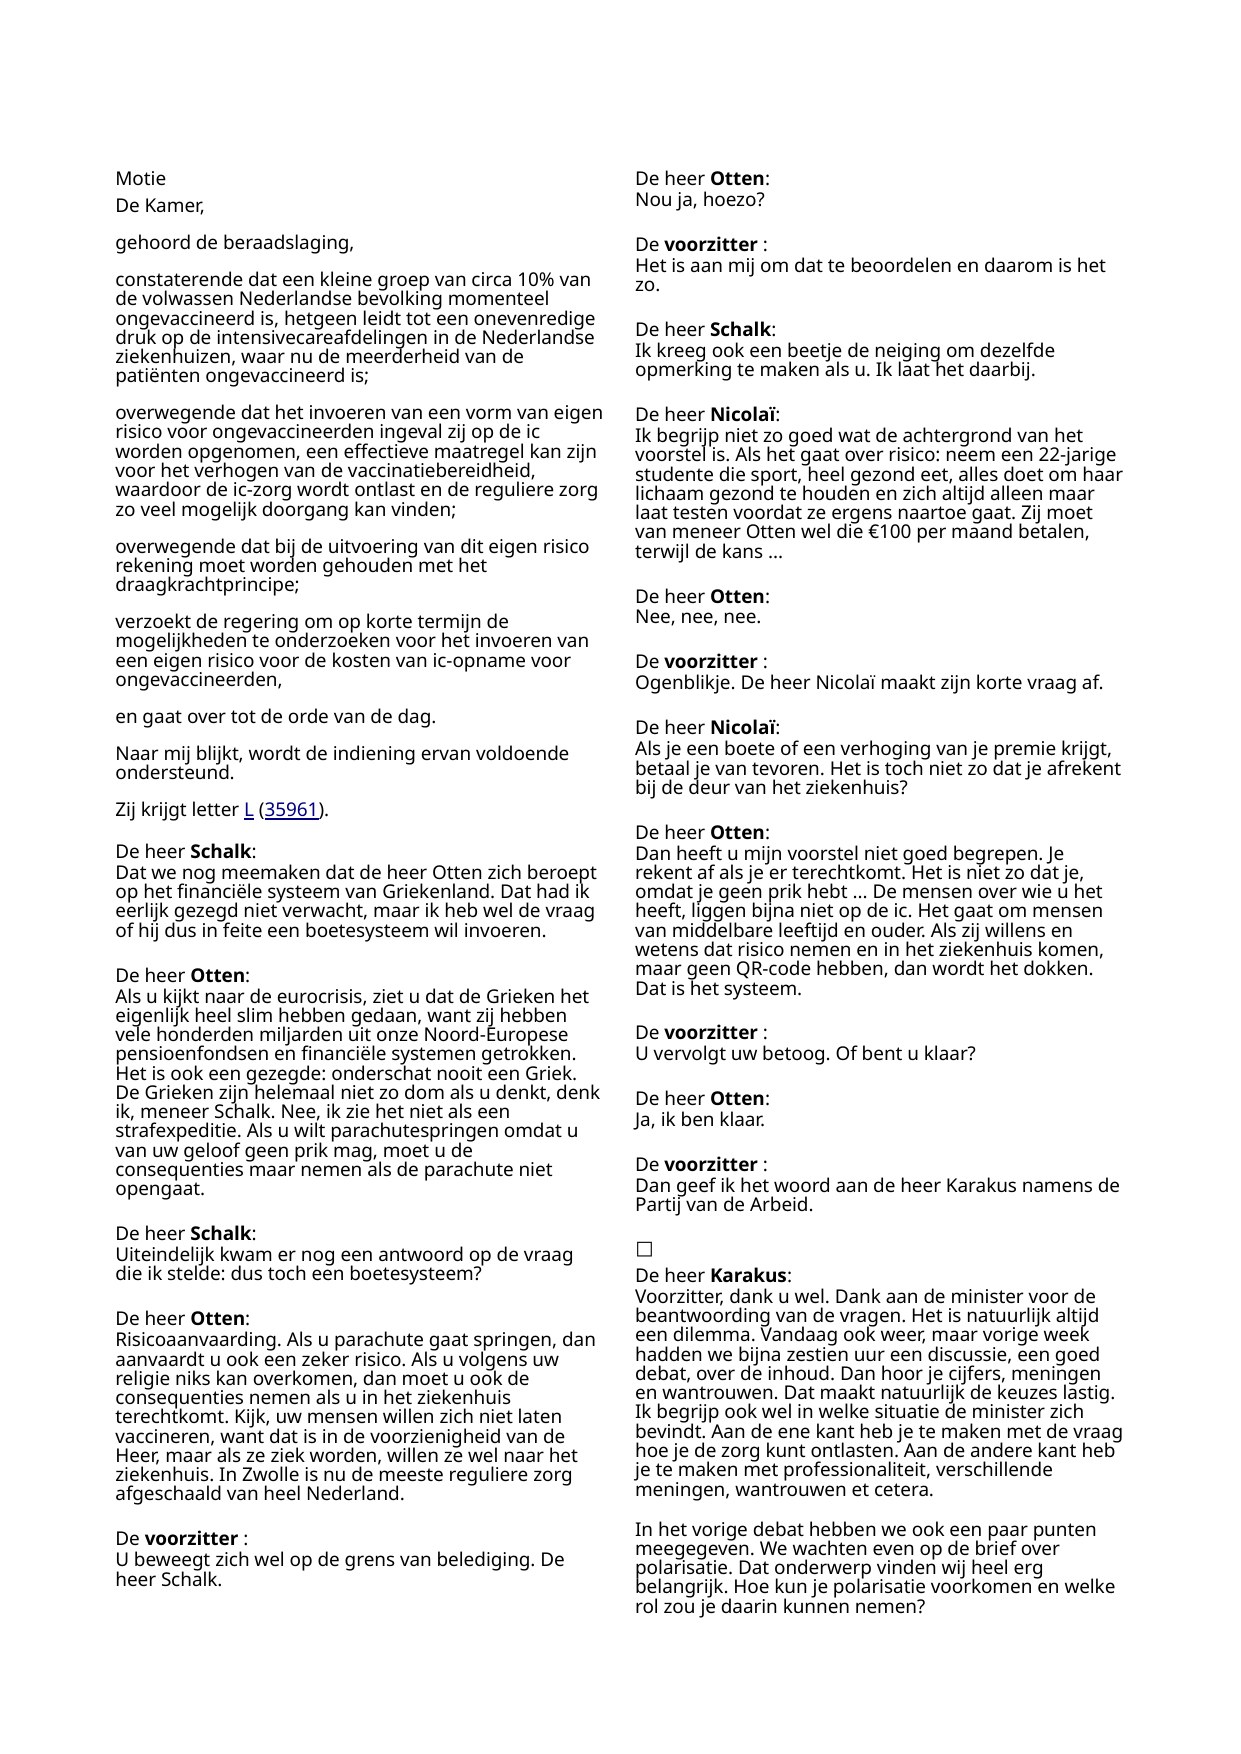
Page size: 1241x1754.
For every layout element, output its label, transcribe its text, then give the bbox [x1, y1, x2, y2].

text Het is aan mij om dat te beoordelen en daarom is het zo. [635, 257, 1125, 295]
text Naar mij blijkt, wordt de indiening ervan voldoende ondersteund. [115, 745, 605, 783]
text De heer Otten: [115, 1306, 605, 1331]
text overwegende dat bij de uitvoering van dit eigen risico rekening moet worden gehouden met het draagkrachtprincipe; [115, 538, 605, 595]
text De heer Nicolaï: [635, 714, 1125, 740]
text Uiteindelijk kwam er nog een antwoord op de vraag die ik stelde: dus toch een boetesysteem? [115, 1246, 605, 1285]
text De heer Otten: [635, 1085, 1125, 1111]
text Als u kijkt naar de eurocrisis, ziet u dat de Grieken het eigenlijk heel slim hebben gedaan, want zij hebben vele honderden miljarden uit onze Noord-Europese pensioenfondsen en financiële systemen getrokken. Het is ook een gezegde: onderschat nooit een Griek. De Grieken zijn helemaal niet zo dom als u denkt, denk ik, meneer Schalk. Nee, ik zie het niet als een strafexpeditie. Als u wilt parachutespringen omdat u van uw geloof geen prik mag, moet u de consequenties maar nemen als de parachute niet opengaat. [115, 988, 605, 1199]
text De voorzitter : [635, 1019, 1125, 1045]
text De heer Otten: [635, 583, 1125, 608]
text Ik begrijp niet zo goed wat de achtergrond van het voorstel is. Als het gaat over risico: neem een 22-jarige studente die sport, heel gezond eet, alles doet om haar lichaam gezond te houden en zich altijd alleen maar laat testen voordat ze ergens naartoe gaat. Zij moet van meneer Otten wel die €100 per maand betalen, terwijl de kans ... [635, 427, 1125, 562]
text De heer Schalk: [115, 838, 605, 864]
text gehoord de beraadslaging, [115, 234, 605, 253]
text Ja, ik ben klaar. [635, 1111, 1125, 1130]
text en gaat over tot de orde van de dag. [115, 708, 605, 727]
text Voorzitter, dank u wel. Dank aan de minister voor de beantwoording van de vragen. Het is natuurlijk altijd een dilemma. Vandaag ook weer, maar vorige week hadden we bijna zestien uur een discussie, een goed debat, over de inhoud. Dan hoor je cijfers, meningen en wantrouwen. Dat maakt natuurlijk de keuzes lastig. Ik begrijp ook wel in welke situatie de minister zich bevindt. Aan de ene kant heb je te maken met de vraag hoe je de zorg kunt ontlasten. Aan de andere kant heb je te maken met professionaliteit, verschillende meningen, wantrouwen et cetera. [635, 1288, 1125, 1500]
text De heer Nicolaï: [635, 401, 1125, 427]
text De heer Otten: [635, 165, 1125, 191]
text Als je een boete of een verhoging van je premie krijgt, betaal je van tevoren. Het is toch niet zo dat je afrekent bij de deur van het ziekenhuis? [635, 740, 1125, 798]
text Nou ja, hoezo? [635, 191, 1125, 210]
text Zij krijgt letter L (35961). [115, 801, 605, 820]
text De voorzitter : [635, 1151, 1125, 1177]
text Dat we nog meemaken dat de heer Otten zich beroept op het financiële systeem van Griekenland. Dat had ik eerlijk gezegd niet verwacht, maar ik heb wel de vraag of hij dus in feite een boetesysteem wil invoeren. [115, 864, 605, 941]
text Dan geef ik het woord aan de heer Karakus namens de Partij van de Arbeid. [635, 1177, 1125, 1216]
text De voorzitter : [635, 649, 1125, 674]
text Motie [115, 165, 605, 191]
text Ogenblikje. De heer Nicolaï maakt zijn korte vraag af. [635, 674, 1125, 694]
text De heer Karakus: [635, 1262, 1125, 1288]
text overwegende dat het invoeren van een vorm van eigen risico voor ongevaccineerden ingeval zij op de ic worden opgenomen, een effectieve maatregel kan zijn voor het verhogen van de vaccinatiebereidheid, waardoor de ic-zorg wordt ontlast en de reguliere zorg zo veel mogelijk doorgang kan vinden; [115, 404, 605, 520]
text De voorzitter : [635, 231, 1125, 257]
text De heer Otten: [635, 819, 1125, 844]
text Dan heeft u mijn voorstel niet goed begrepen. Je rekent af als je er terechtkomt. Het is niet zo dat je, omdat je geen prik hebt ... De mensen over wie u het heeft, liggen bijna niet op de ic. Het gaat om mensen van middelbare leeftijd en ouder. Als zij willens en wetens dat risico nemen en in het ziekenhuis komen, maar geen QR-code hebben, dan wordt het dokken. Dat is het systeem. [635, 844, 1125, 999]
text ⬜ [635, 1236, 1125, 1262]
text De Kamer, [115, 197, 605, 216]
text Risicoaanvaarding. Als u parachute gaat springen, dan aanvaardt u ook een zeker risico. Als u volgens uw religie niks kan overkomen, dan moet u ook de consequenties nemen als u in het ziekenhuis terechtkomt. Kijk, uw mensen willen zich niet laten vaccineren, want dat is in de voorzienigheid van de Heer, maar als ze ziek worden, willen ze wel naar het ziekenhuis. In Zwolle is nu de meeste reguliere zorg afgeschaald van heel Nederland. [115, 1331, 605, 1505]
text De heer Schalk: [635, 316, 1125, 342]
text Nee, nee, nee. [635, 608, 1125, 628]
text constaterende dat een kleine groep van circa 10% van de volwassen Nederlandse bevolking momenteel ongevaccineerd is, hetgeen leidt tot een onevenredige druk op de intensivecareafdelingen in de Nederlandse ziekenhuizen, waar nu de meerderheid van de patiënten ongevaccineerd is; [115, 271, 605, 387]
text De heer Schalk: [115, 1220, 605, 1246]
text verzoekt de regering om op korte termijn de mogelijkheden te onderzoeken voor het invoeren van een eigen risico voor de kosten van ic-opname voor ongevaccineerden, [115, 613, 605, 690]
text De voorzitter : [115, 1526, 605, 1551]
text In het vorige debat hebben we ook een paar punten meegegeven. We wachten even op de brief over polarisatie. Dat onderwerp vinden wij heel erg belangrijk. Hoe kun je polarisatie voorkomen en welke rol zou je daarin kunnen nemen? [635, 1521, 1125, 1617]
text De heer Otten: [115, 962, 605, 988]
text U beweegt zich wel op de grens van belediging. De heer Schalk. [115, 1551, 605, 1590]
text Ik kreeg ook een beetje de neiging om dezelfde opmerking te maken als u. Ik laat het daarbij. [635, 342, 1125, 381]
text U vervolgt uw betoog. Of bent u klaar? [635, 1045, 1125, 1064]
